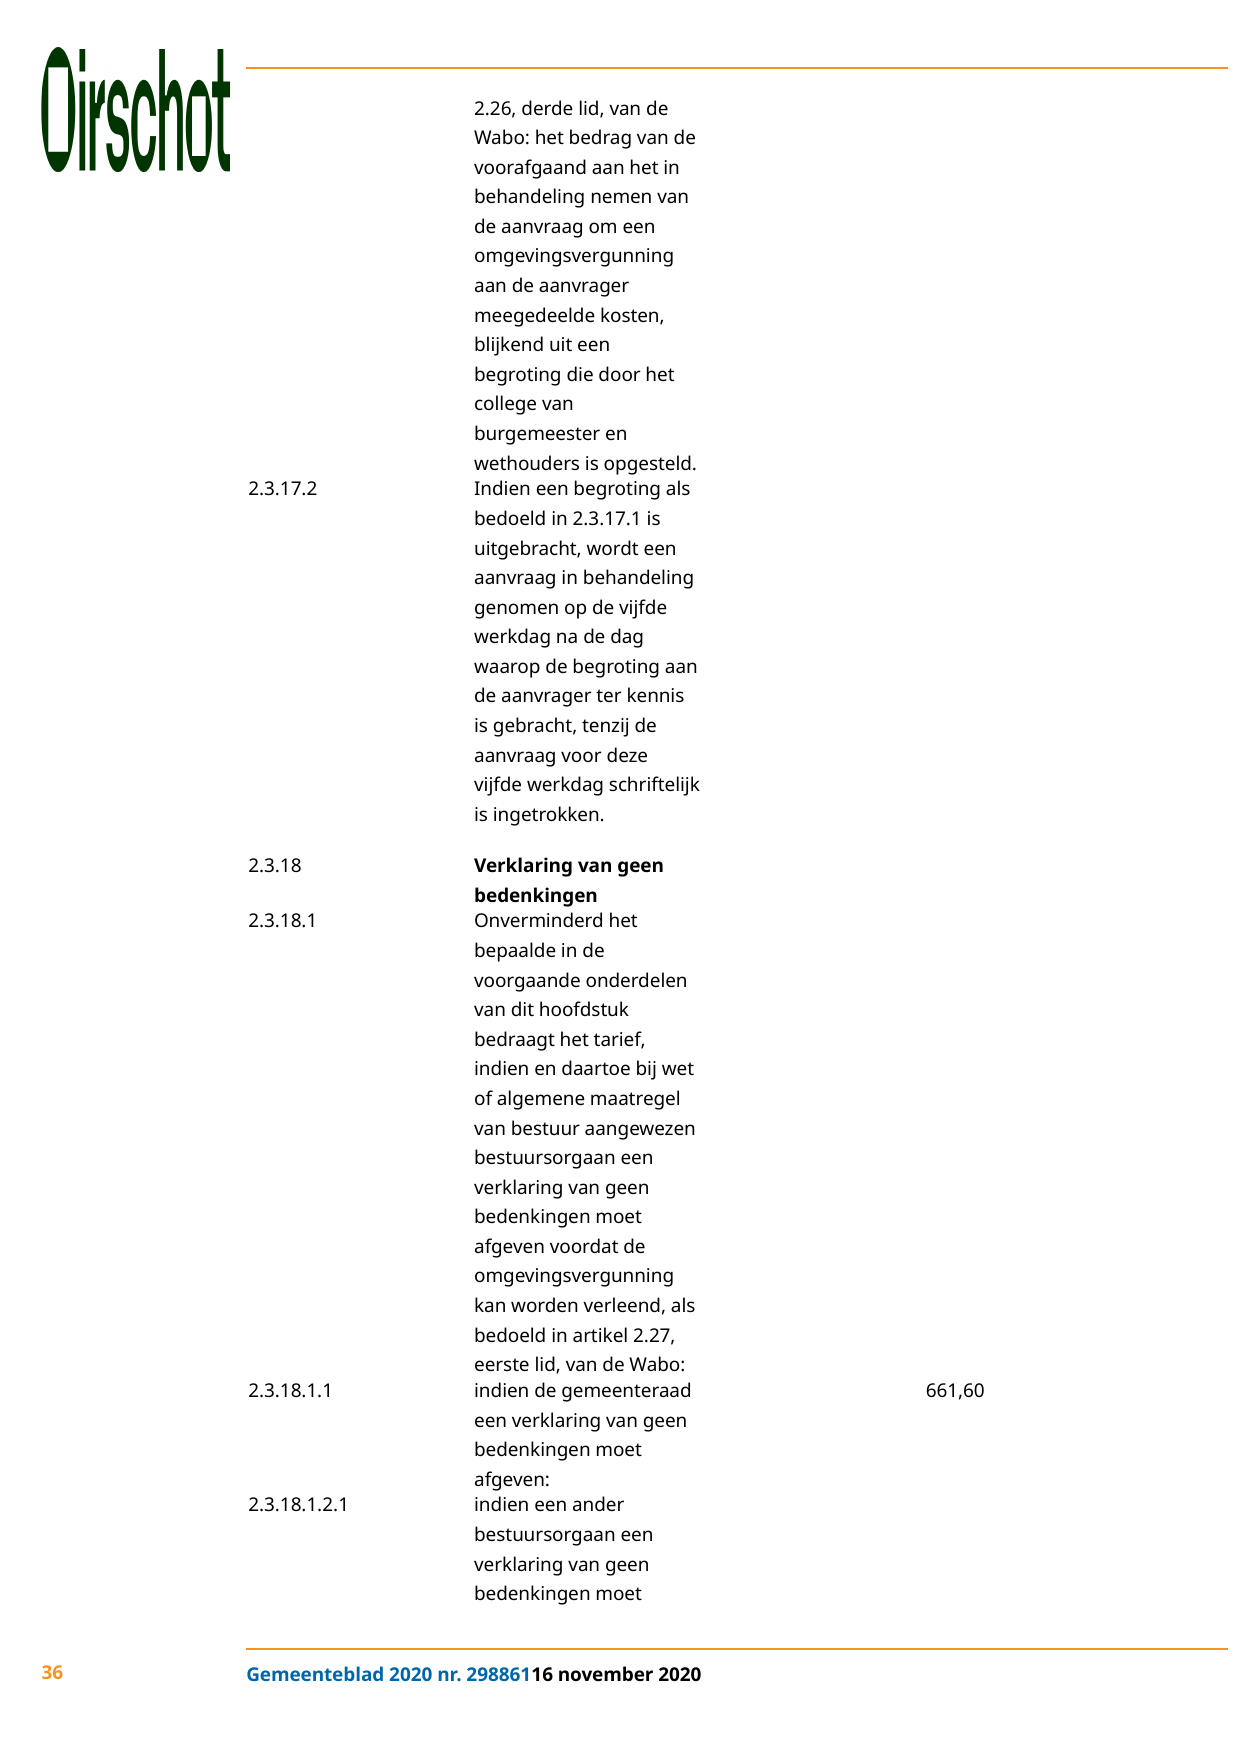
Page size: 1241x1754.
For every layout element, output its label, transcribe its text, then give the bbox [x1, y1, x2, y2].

table_cell [700, 95, 926, 476]
table_cell 2.26, derde lid, van de Wabo: het bedrag van de voorafgaand aan het in behandeling nemen van de aanvraag om een omgevingsvergunning aan de aanvrager meegedeelde kosten, blijkend uit een begroting die door het college van burgemeester en wethouders is opgesteld. [474, 95, 700, 476]
table_cell [926, 476, 1152, 827]
table_cell 2.3.18 [248, 853, 474, 908]
table_cell 661,60 [926, 1377, 1152, 1492]
table_cell [926, 908, 1152, 1377]
picture [41, 47, 231, 172]
table_cell [926, 1492, 1152, 1606]
table_cell indien de gemeenteraad een verklaring van geen bedenkingen moet afgeven: [474, 1377, 700, 1492]
table_cell [700, 827, 926, 852]
table_cell [700, 853, 926, 908]
table_cell Verklaring van geen bedenkingen [474, 853, 700, 908]
table_cell Onverminderd het bepaalde in de voorgaande onderdelen van dit hoofdstuk bedraagt het tarief, indien en daartoe bij wet of algemene maatregel van bestuur aangewezen bestuursorgaan een verklaring van geen bedenkingen moet afgeven voordat de omgevingsvergunning kan worden verleend, als bedoeld in artikel 2.27, eerste lid, van de Wabo: [474, 908, 700, 1377]
table_cell [700, 908, 926, 1377]
table_cell 2.3.17.2 [248, 476, 474, 827]
table_cell 2.3.18.1.1 [248, 1377, 474, 1492]
table_cell [474, 827, 700, 852]
table_cell [248, 95, 474, 476]
table_cell [700, 476, 926, 827]
table_cell Indien een begroting als bedoeld in 2.3.17.1 is uitgebracht, wordt een aanvraag in behandeling genomen op de vijfde werkdag na de dag waarop de begroting aan de aanvrager ter kennis is gebracht, tenzij de aanvraag voor deze vijfde werkdag schriftelijk is ingetrokken. [474, 476, 700, 827]
table_cell 2.3.18.1.2.1 [248, 1492, 474, 1606]
table_cell [926, 827, 1152, 852]
table_cell indien een ander bestuursorgaan een verklaring van geen bedenkingen moet [474, 1492, 700, 1606]
table_cell [248, 827, 474, 852]
table_cell 2.3.18.1 [248, 908, 474, 1377]
table_cell [700, 1377, 926, 1492]
table_cell [926, 853, 1152, 908]
table_cell [926, 95, 1152, 476]
table_cell [700, 1492, 926, 1606]
